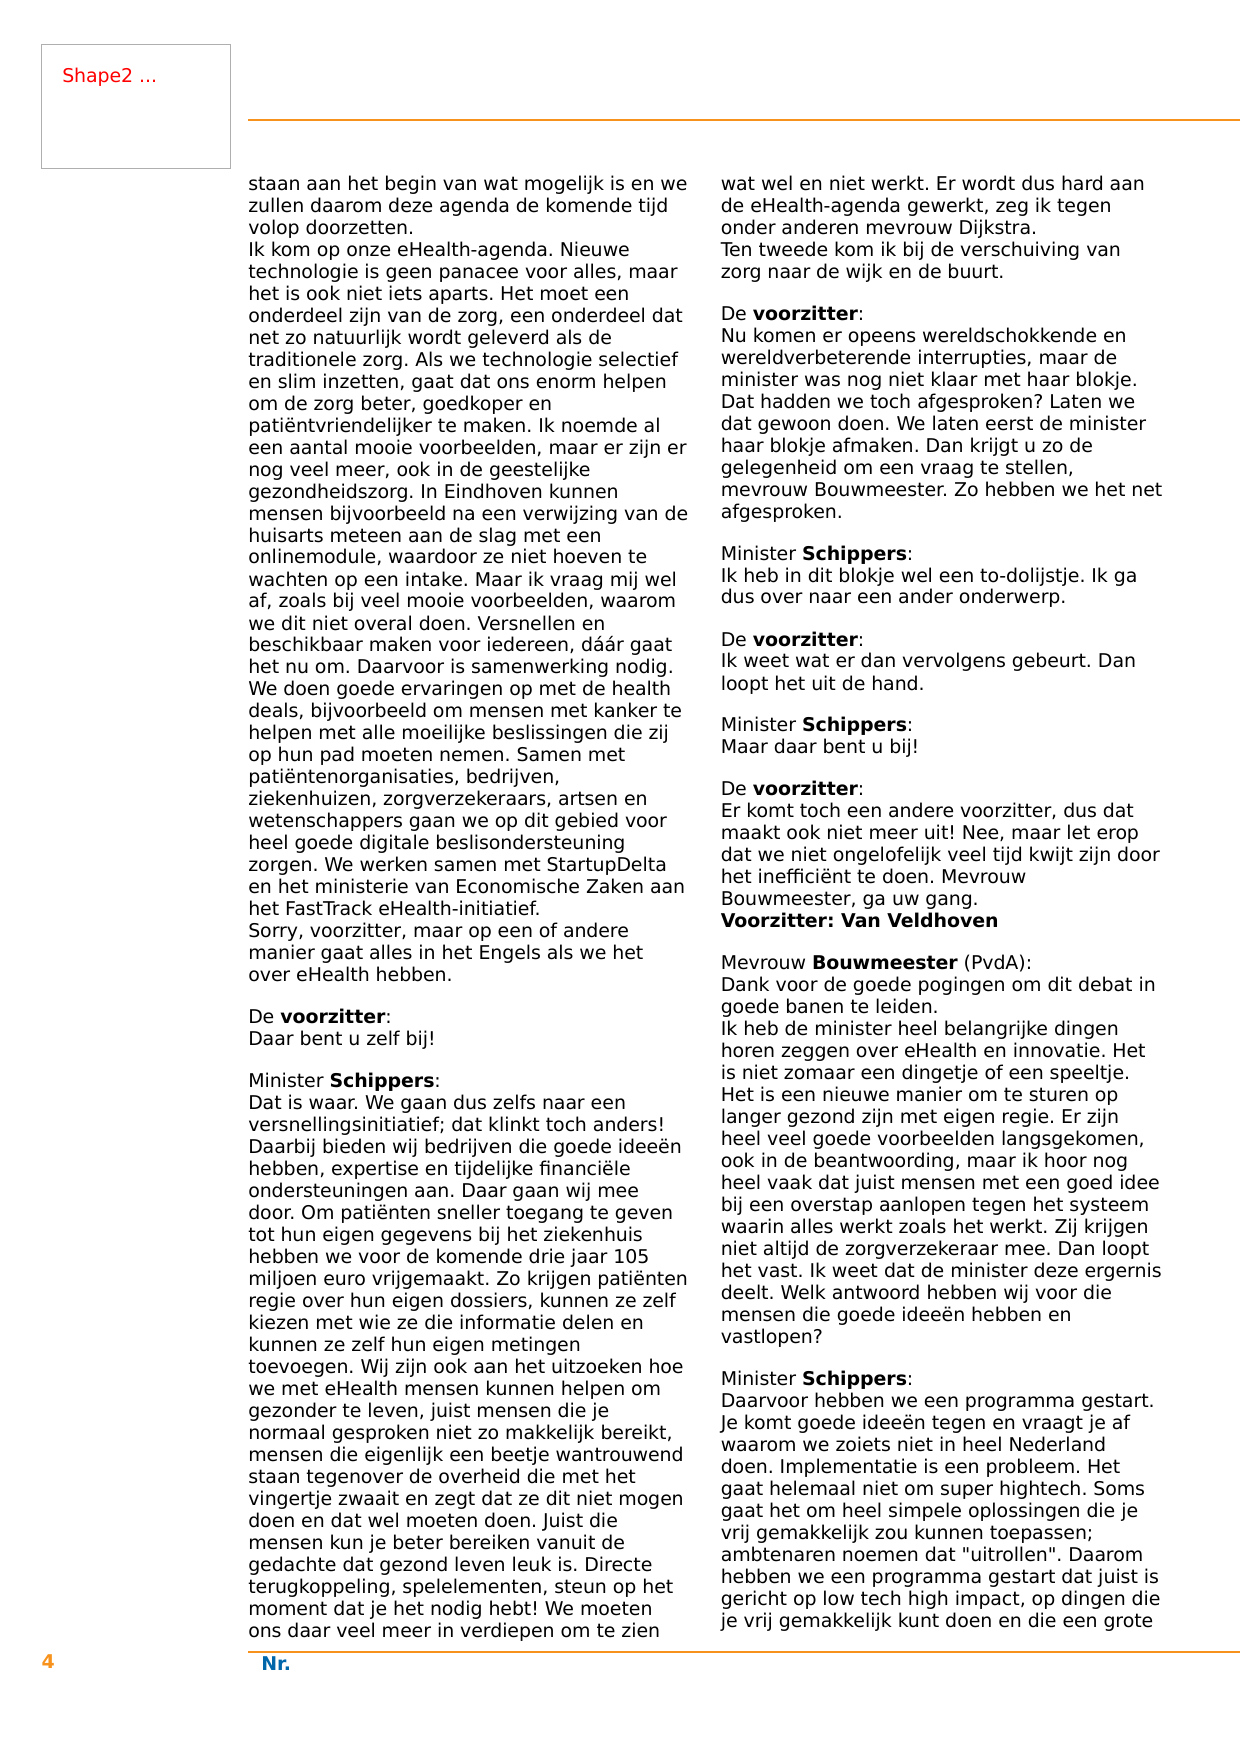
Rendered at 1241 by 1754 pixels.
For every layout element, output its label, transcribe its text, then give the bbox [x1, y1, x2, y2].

text Ten tweede kom ik bij de verschuiving van zorg naar de wijk en de buurt. [721, 239, 1163, 283]
text Sorry, voorzitter, maar op een of andere manier gaat alles in het Engels als we het over eHealth hebben. [248, 920, 691, 986]
text Ik kom op onze eHealth-agenda. Nieuwe technologie is geen panacee voor alles, maar het is ook niet iets aparts. Het moet een onderdeel zijn van de zorg, een onderdeel dat net zo natuurlijk wordt geleverd als de traditionele zorg. Als we technologie selectief en slim inzetten, gaat dat ons enorm helpen om de zorg beter, goedkoper en patiëntvriendelijker te maken. Ik noemde al een aantal mooie voorbeelden, maar er zijn er nog veel meer, ook in de geestelijke gezondheidszorg. In Eindhoven kunnen mensen bijvoorbeeld na een verwijzing van de huisarts meteen aan de slag met een onlinemodule, waardoor ze niet hoeven te wachten op een intake. Maar ik vraag mij wel af, zoals bij veel mooie voorbeelden, waarom we dit niet overal doen. Versnellen en beschikbaar maken voor iedereen, dáár gaat het nu om. Daarvoor is samenwerking nodig. We doen goede ervaringen op met de health deals, bijvoorbeeld om mensen met kanker te helpen met alle moeilijke beslissingen die zij op hun pad moeten nemen. Samen met patiëntenorganisaties, bedrijven, ziekenhuizen, zorgverzekeraars, artsen en wetenschappers gaan we op dit gebied voor heel goede digitale beslisondersteuning zorgen. We werken samen met StartupDelta en het ministerie van Economische Zaken aan het FastTrack eHealth-initiatief. [248, 239, 691, 920]
text Daarvoor hebben we een programma gestart. Je komt goede ideeën tegen en vraagt je af waarom we zoiets niet in heel Nederland doen. Implementatie is een probleem. Het gaat helemaal niet om super hightech. Soms gaat het om heel simpele oplossingen die je vrij gemakkelijk zou kunnen toepassen; ambtenaren noemen dat "uitrollen". Daarom hebben we een programma gestart dat juist is gericht op low tech high impact, op dingen die je vrij gemakkelijk kunt doen en die een grote [721, 1390, 1163, 1632]
text Ik heb de minister heel belangrijke dingen horen zeggen over eHealth en innovatie. Het is niet zomaar een dingetje of een speeltje. Het is een nieuwe manier om te sturen op langer gezond zijn met eigen regie. Er zijn heel veel goede voorbeelden langsgekomen, ook in de beantwoording, maar ik hoor nog heel vaak dat juist mensen met een goed idee bij een overstap aanlopen tegen het systeem waarin alles werkt zoals het werkt. Zij krijgen niet altijd de zorgverzekeraar mee. Dan loopt het vast. Ik weet dat de minister deze ergernis deelt. Welk antwoord hebben wij voor die mensen die goede ideeën hebben en vastlopen? [721, 1018, 1163, 1348]
text Dat is waar. We gaan dus zelfs naar een versnellingsinitiatief; dat klinkt toch anders! Daarbij bieden wij bedrijven die goede ideeën hebben, expertise en tijdelijke financiële ondersteuningen aan. Daar gaan wij mee door. Om patiënten sneller toegang te geven tot hun eigen gegevens bij het ziekenhuis hebben we voor de komende drie jaar 105 miljoen euro vrijgemaakt. Zo krijgen patiënten regie over hun eigen dossiers, kunnen ze zelf kiezen met wie ze die informatie delen en kunnen ze zelf hun eigen metingen toevoegen. Wij zijn ook aan het uitzoeken hoe we met eHealth mensen kunnen helpen om gezonder te leven, juist mensen die je normaal gesproken niet zo makkelijk bereikt, mensen die eigenlijk een beetje wantrouwend staan tegenover de overheid die met het vingertje zwaait en zegt dat ze dit niet mogen doen en dat wel moeten doen. Juist die mensen kun je beter bereiken vanuit de gedachte dat gezond leven leuk is. Directe terugkoppeling, spelelementen, steun op het moment dat je het nodig hebt! We moeten ons daar veel meer in verdiepen om te zien [248, 1092, 691, 1641]
text De voorzitter: [721, 628, 1163, 650]
text Dank voor de goede pogingen om dit debat in goede banen te leiden. [721, 974, 1163, 1018]
text Voorzitter: Van Veldhoven [721, 910, 1163, 932]
text De voorzitter: [721, 303, 1163, 325]
text Minister Schippers: [248, 1070, 691, 1092]
text De voorzitter: [248, 1006, 691, 1028]
text Minister Schippers: [721, 714, 1163, 736]
text staan aan het begin van wat mogelijk is en we zullen daarom deze agenda de komende tijd volop doorzetten. [248, 173, 691, 239]
text wat wel en niet werkt. Er wordt dus hard aan de eHealth-agenda gewerkt, zeg ik tegen onder anderen mevrouw Dijkstra. [721, 173, 1163, 239]
text Mevrouw Bouwmeester (PvdA): [721, 952, 1163, 974]
text Minister Schippers: [721, 542, 1163, 564]
text Nu komen er opeens wereldschokkende en wereldverbeterende interrupties, maar de minister was nog niet klaar met haar blokje. Dat hadden we toch afgesproken? Laten we dat gewoon doen. We laten eerst de minister haar blokje afmaken. Dan krijgt u zo de gelegenheid om een vraag te stellen, mevrouw Bouwmeester. Zo hebben we het net afgesproken. [721, 325, 1163, 522]
text Maar daar bent u bij! [721, 736, 1163, 758]
text Er komt toch een andere voorzitter, dus dat maakt ook niet meer uit! Nee, maar let erop dat we niet ongelofelijk veel tijd kwijt zijn door het inefficiënt te doen. Mevrouw Bouwmeester, ga uw gang. [721, 800, 1163, 910]
text De voorzitter: [721, 778, 1163, 800]
text Minister Schippers: [721, 1368, 1163, 1390]
text Ik heb in dit blokje wel een to-dolijstje. Ik ga dus over naar een ander onderwerp. [721, 564, 1163, 608]
text Daar bent u zelf bij! [248, 1028, 691, 1050]
text Ik weet wat er dan vervolgens gebeurt. Dan loopt het uit de hand. [721, 650, 1163, 694]
